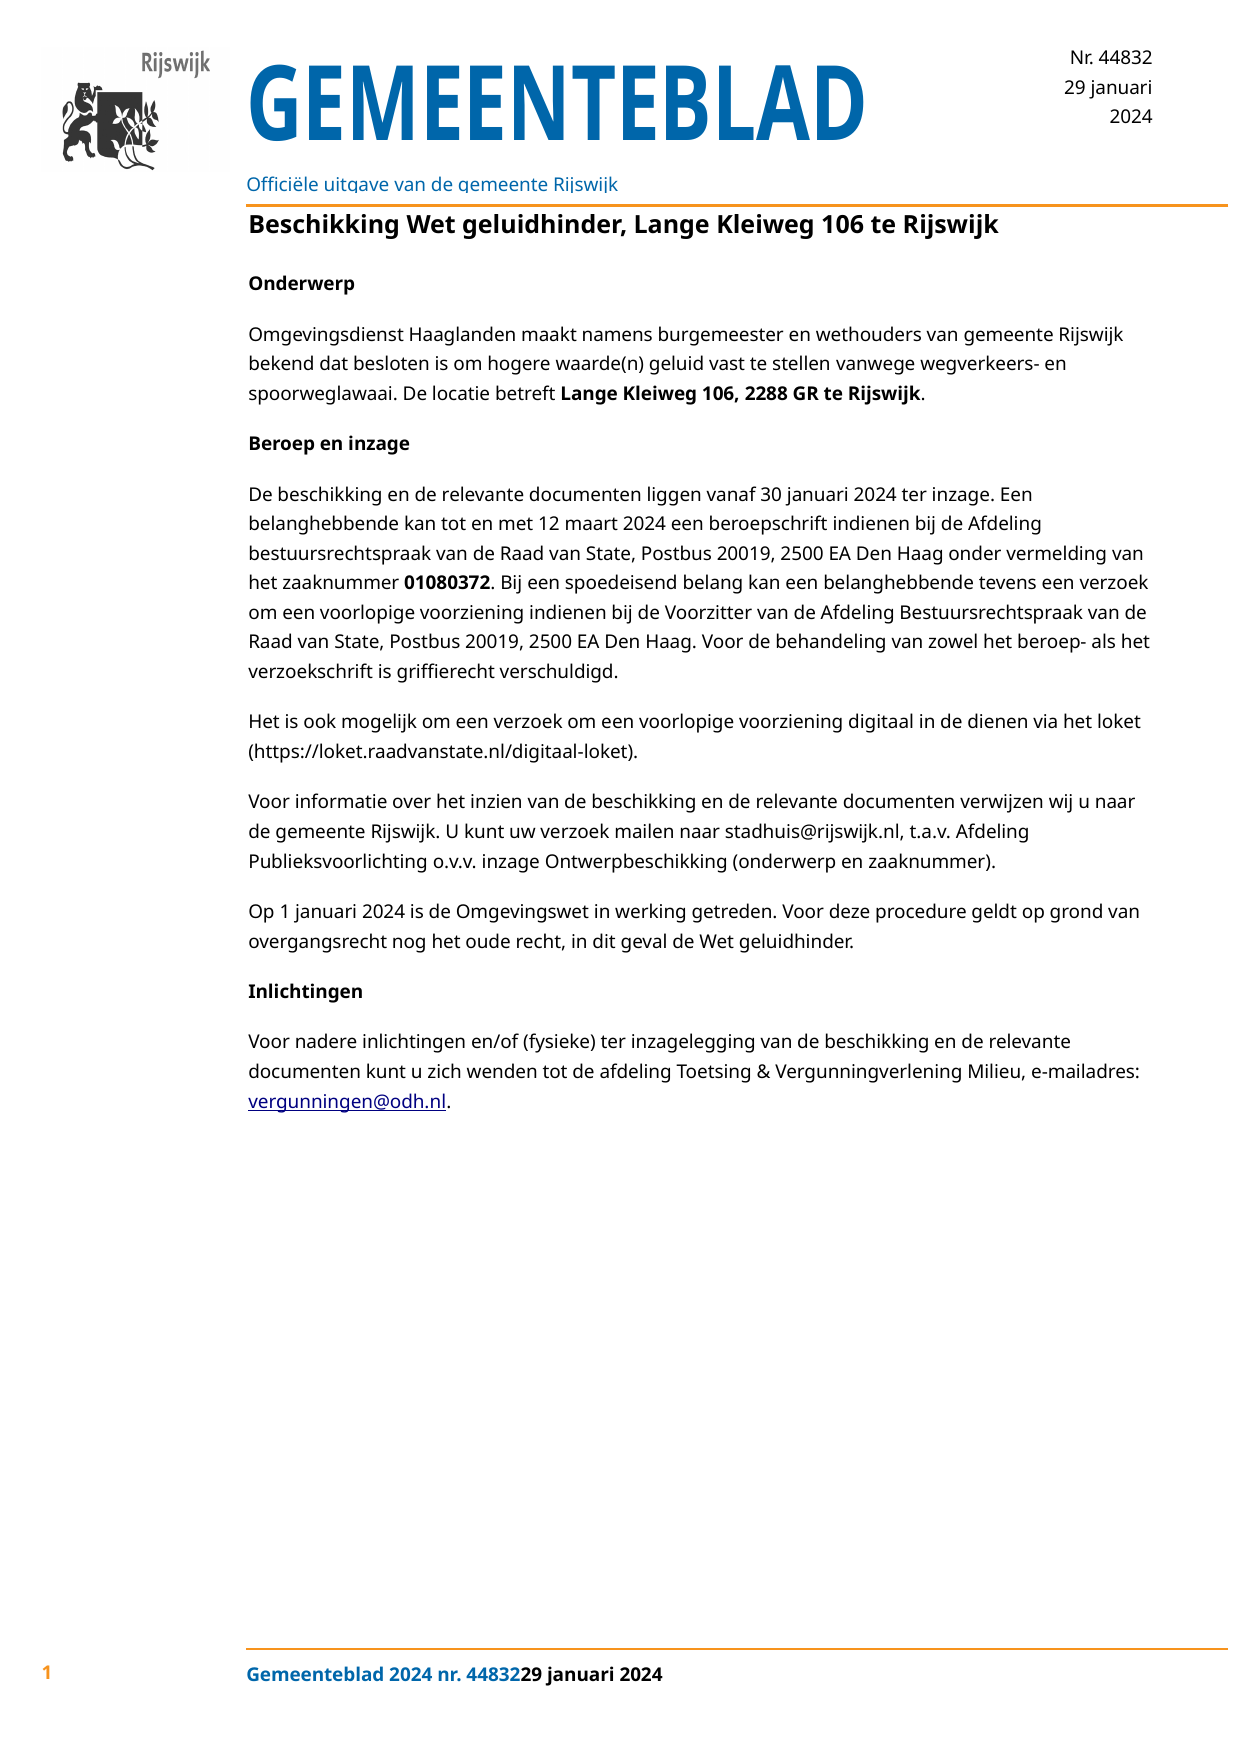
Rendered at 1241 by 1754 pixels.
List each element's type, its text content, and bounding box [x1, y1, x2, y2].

text Omgevingsdienst Haaglanden maakt namens burgemeester en wethouders van gemeente Rijswijk bekend dat besloten is om hogere waarde(n) geluid vast te stellen vanwege wegverkeers- en spoorweglawaai. De locatie betreft Lange Kleiweg 106, 2288 GR te Rijswijk. [248, 321, 1152, 406]
text Beschikking Wet geluidhinder, Lange Kleiweg 106 te Rijswijk [248, 207, 1152, 241]
text Onderwerp [248, 270, 1152, 296]
text Inlichtingen [248, 978, 1152, 1004]
text Op 1 januari 2024 is de Omgevingswet in werking getreden. Voor deze procedure geldt op grond van overgangsrecht nog het oude recht, in dit geval de Wet geluidhinder. [248, 898, 1152, 953]
picture [41, 47, 231, 172]
text De beschikking en de relevante documenten liggen vanaf 30 januari 2024 ter inzage. Een belanghebbende kan tot en met 12 maart 2024 een beroepschrift indienen bij de Afdeling bestuursrechtspraak van de Raad van State, Postbus 20019, 2500 EA Den Haag onder vermelding van het zaaknummer 01080372. Bij een spoedeisend belang kan een belanghebbende tevens een verzoek om een voorlopige voorziening indienen bij de Voorzitter van de Afdeling Bestuursrechtspraak van de Raad van State, Postbus 20019, 2500 EA Den Haag. Voor de behandeling van zowel het beroep- als het verzoekschrift is griffierecht verschuldigd. [248, 481, 1152, 684]
text Voor informatie over het inzien van de beschikking en de relevante documenten verwijzen wij u naar de gemeente Rijswijk. U kunt uw verzoek mailen naar stadhuis@rijswijk.nl, t.a.v. Afdeling Publieksvoorlichting o.v.v. inzage Ontwerpbeschikking (onderwerp en zaaknummer). [248, 789, 1152, 873]
text Het is ook mogelijk om een verzoek om een voorlopige voorziening digitaal in de dienen via het loket (https://loket.raadvanstate.nl/digitaal-loket). [248, 709, 1152, 764]
text Beroep en inzage [248, 430, 1152, 456]
text Voor nadere inlichtingen en/of (fysieke) ter inzagelegging van de beschikking en de relevante documenten kunt u zich wenden tot de afdeling Toetsing & Vergunningverlening Milieu, e-mailadres: vergunningen@odh.nl. [248, 1029, 1152, 1113]
